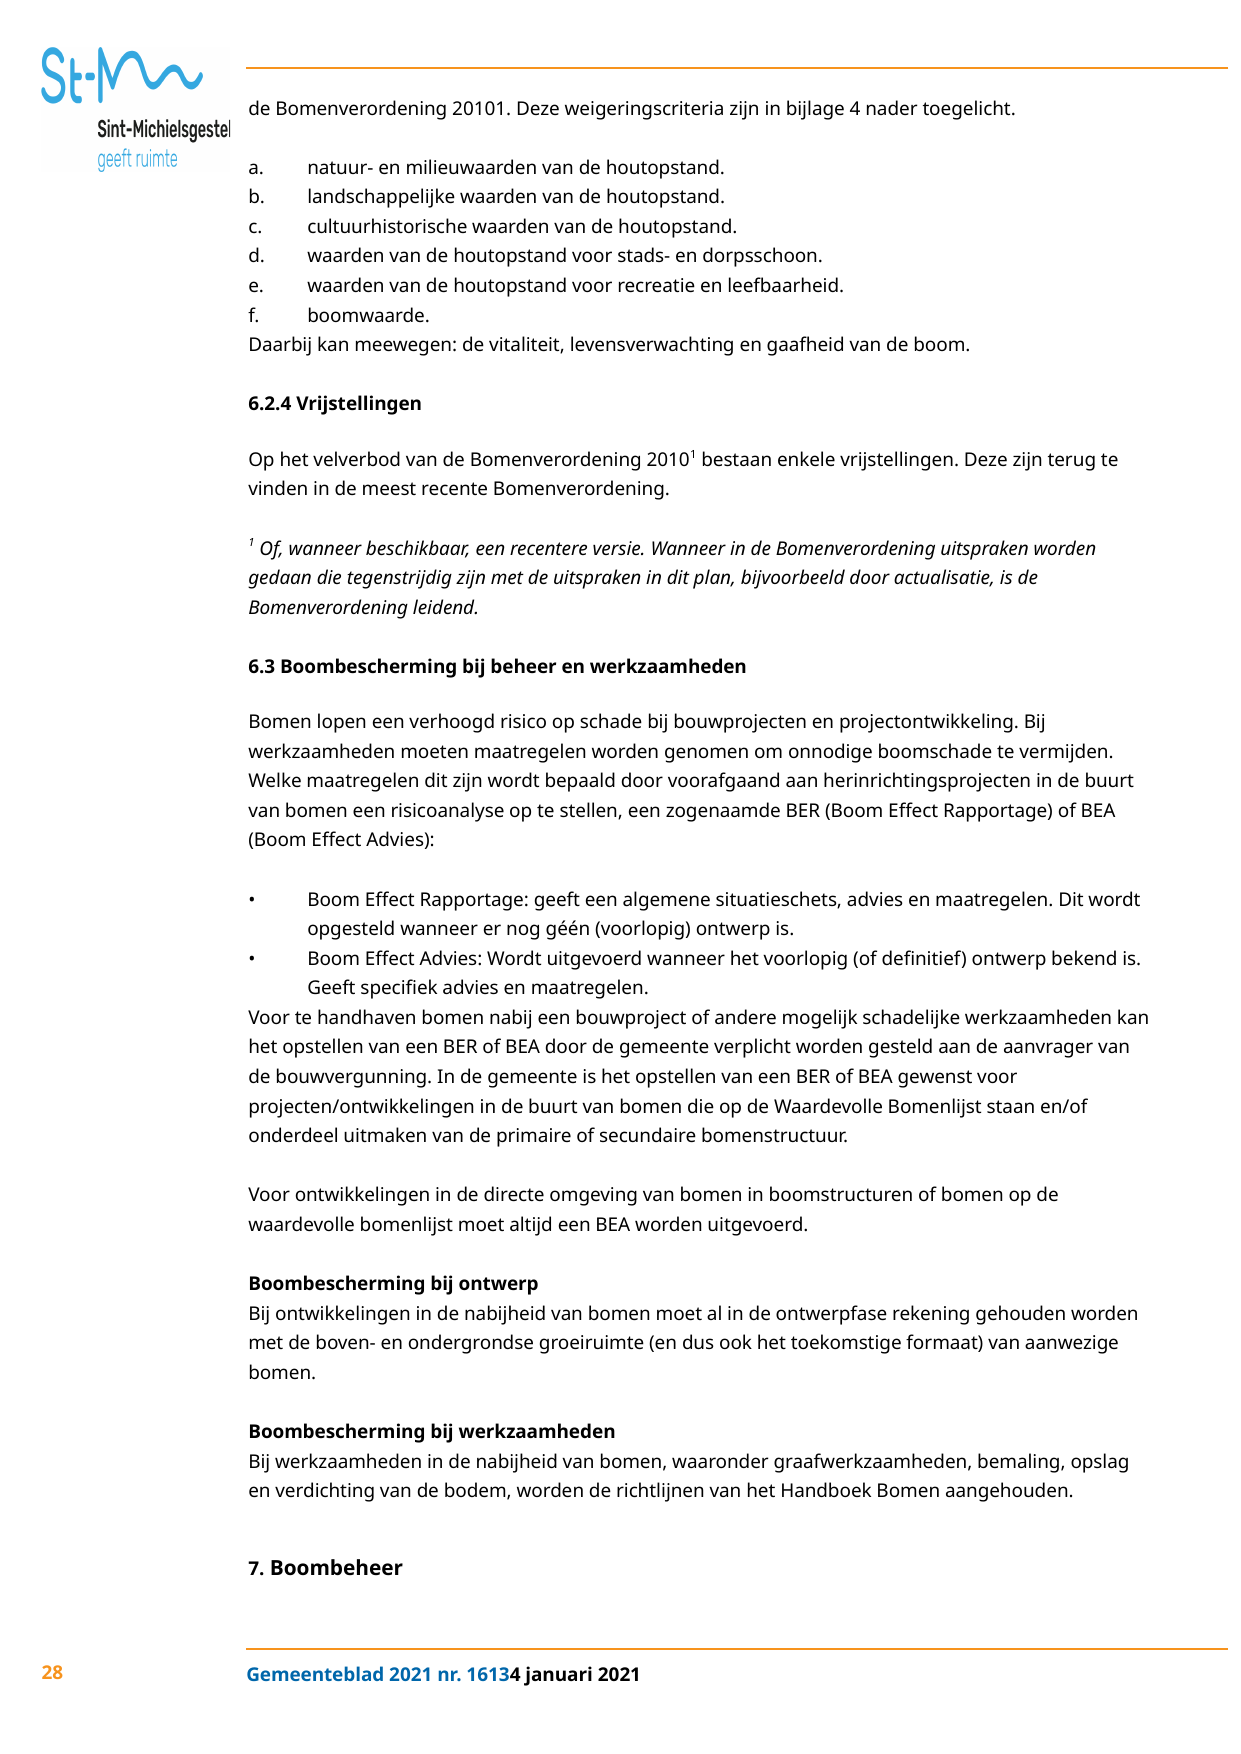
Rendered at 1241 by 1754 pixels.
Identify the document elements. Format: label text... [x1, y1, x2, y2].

list Boom Effect Advies: Wordt uitgevoerd wanneer het voorlopig (of definitief) ontwerp bekend is. Geeft specifiek advies en maatregelen. [248, 945, 1152, 1000]
list waarden van de houtopstand voor recreatie en leefbaarheid. [248, 272, 1152, 298]
text 7. Boombeheer [248, 1553, 1152, 1581]
list waarden van de houtopstand voor stads- en dorpsschoon. [248, 243, 1152, 268]
text Voor ontwikkelingen in de directe omgeving van bomen in boomstructuren of bomen op de waardevolle bomenlijst moet altijd een BEA worden uitgevoerd. [248, 1182, 1152, 1237]
list natuur- en milieuwaarden van de houtopstand. [248, 154, 1152, 180]
text Daarbij kan meewegen: de vitaliteit, levensverwachting en gaafheid van de boom. [248, 331, 1152, 357]
list boomwaarde. [248, 302, 1152, 328]
text Bomen lopen een verhoogd risico op schade bij bouwprojecten en projectontwikkeling. Bij werkzaamheden moeten maatregelen worden genomen om onnodige boomschade te vermijden. Welke maatregelen dit zijn wordt bepaald door voorafgaand aan herinrichtingsprojecten in de buurt van bomen een risicoanalyse op te stellen, een zogenaamde BER (Boom Effect Rapportage) of BEA (Boom Effect Advies): [248, 708, 1152, 852]
picture [41, 47, 231, 172]
text Bij ontwikkelingen in de nabijheid van bomen moet al in de ontwerpfase rekening gehouden worden met de boven- en ondergrondse groeiruimte (en dus ook het toekomstige formaat) van aanwezige bomen. [248, 1300, 1152, 1385]
text de Bomenverordening 20101. Deze weigeringscriteria zijn in bijlage 4 nader toegelicht. [248, 95, 1152, 121]
text Boombescherming bij ontwerp [248, 1270, 1152, 1296]
list cultuurhistorische waarden van de houtopstand. [248, 213, 1152, 239]
text 6.3 Boombescherming bij beheer en werkzaamheden [248, 653, 1152, 679]
list landschappelijke waarden van de houtopstand. [248, 183, 1152, 209]
text 1 Of, wanneer beschikbaar, een recentere versie. Wanneer in de Bomenverordening uitspraken worden gedaan die tegenstrijdig zijn met de uitspraken in dit plan, bijvoorbeeld door actualisatie, is de Bomenverordening leidend. [248, 535, 1152, 619]
text Op het velverbod van de Bomenverordening 20101 bestaan enkele vrijstellingen. Deze zijn terug te vinden in de meest recente Bomenverordening. [248, 446, 1152, 501]
list Boom Effect Rapportage: geeft een algemene situatieschets, advies en maatregelen. Dit wordt opgesteld wanneer er nog géén (voorlopig) ontwerp is. [248, 886, 1152, 941]
text Bij werkzaamheden in de nabijheid van bomen, waaronder graafwerkzaamheden, bemaling, opslag en verdichting van de bodem, worden de richtlijnen van het Handboek Bomen aangehouden. [248, 1448, 1152, 1503]
text 6.2.4 Vrijstellingen [248, 391, 1152, 416]
text Voor te handhaven bomen nabij een bouwproject of andere mogelijk schadelijke werkzaamheden kan het opstellen van een BER of BEA door de gemeente verplicht worden gesteld aan de aanvrager van de bouwvergunning. In de gemeente is het opstellen van een BER of BEA gewenst voor projecten/ontwikkelingen in de buurt van bomen die op de Waardevolle Bomenlijst staan en/of onderdeel uitmaken van de primaire of secundaire bomenstructuur. [248, 1004, 1152, 1148]
text Boombescherming bij werkzaamheden [248, 1418, 1152, 1444]
